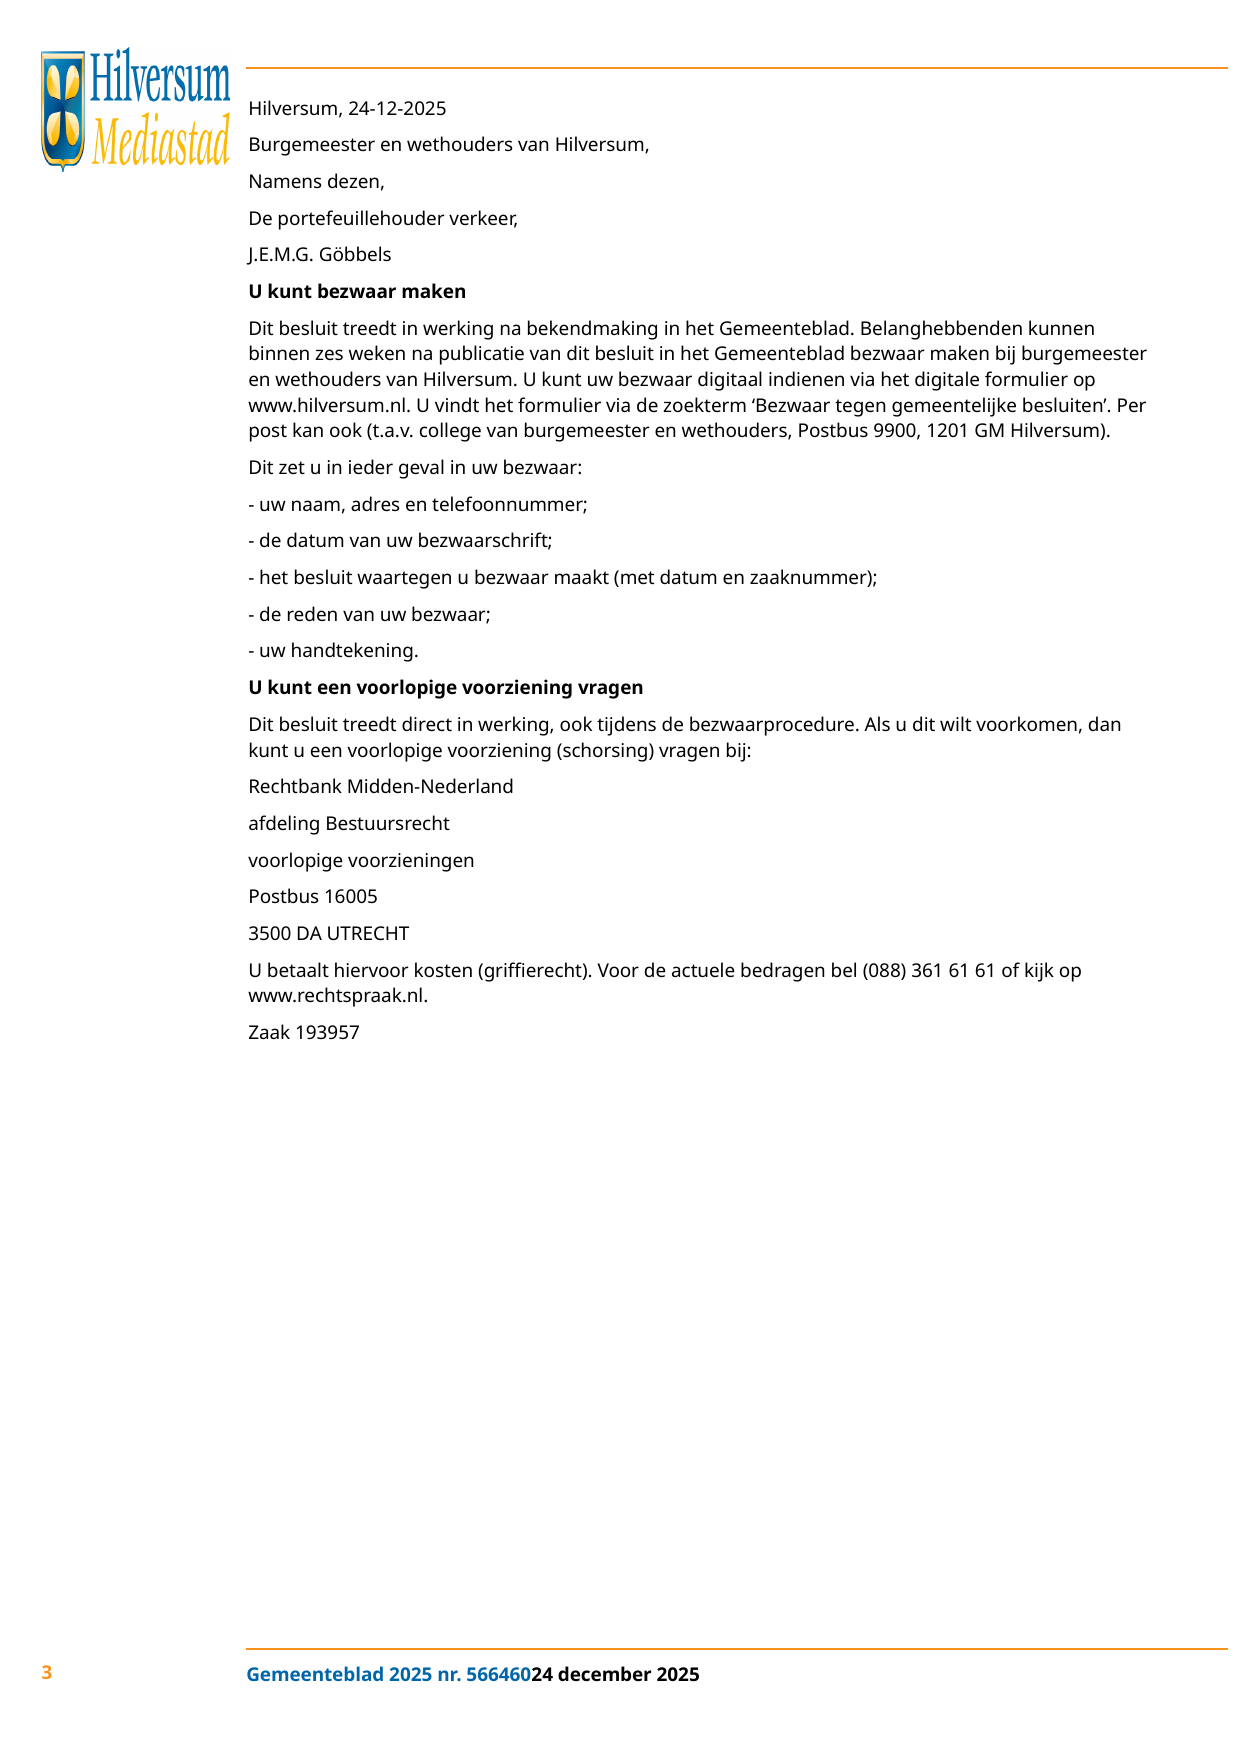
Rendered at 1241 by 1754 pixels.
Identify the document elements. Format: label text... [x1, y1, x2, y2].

text Namens dezen, [248, 168, 1152, 194]
text - de datum van uw bezwaarschrift; [248, 528, 1152, 553]
text - het besluit waartegen u bezwaar maakt (met datum en zaaknummer); [248, 564, 1152, 590]
text Burgemeester en wethouders van Hilversum, [248, 131, 1152, 157]
text - de reden van uw bezwaar; [248, 601, 1152, 627]
text 3500 DA UTRECHT [248, 920, 1152, 946]
text Dit besluit treedt direct in werking, ook tijdens de bezwaarprocedure. Als u dit wilt voorkomen, dan kunt u een voorlopige voorziening (schorsing) vragen bij: [248, 711, 1152, 762]
text Zaak 193957 [248, 1019, 1152, 1045]
text - uw handtekening. [248, 638, 1152, 663]
text J.E.M.G. Göbbels [248, 241, 1152, 267]
text Dit zet u in ieder geval in uw bezwaar: [248, 454, 1152, 480]
text U kunt bezwaar maken [248, 278, 1152, 304]
text Rechtbank Midden-Nederland [248, 773, 1152, 799]
text afdeling Bestuursrecht [248, 810, 1152, 836]
text U betaalt hiervoor kosten (griffierecht). Voor de actuele bedragen bel (088) 361 61 61 of kijk op www.rechtspraak.nl. [248, 957, 1152, 1008]
text - uw naam, adres en telefoonnummer; [248, 491, 1152, 517]
text Dit besluit treedt in werking na bekendmaking in het Gemeenteblad. Belanghebbenden kunnen binnen zes weken na publicatie van dit besluit in het Gemeenteblad bezwaar maken bij burgemeester en wethouders van Hilversum. U kunt uw bezwaar digitaal indienen via het digitale formulier op www.hilversum.nl. U vindt het formulier via de zoekterm ‘Bezwaar tegen gemeentelijke besluiten’. Per post kan ook (t.a.v. college van burgemeester en wethouders, Postbus 9900, 1201 GM Hilversum). [248, 315, 1152, 443]
text De portefeuillehouder verkeer, [248, 205, 1152, 231]
text U kunt een voorlopige voorziening vragen [248, 674, 1152, 700]
text Hilversum, 24-12-2025 [248, 95, 1152, 121]
text Postbus 16005 [248, 883, 1152, 909]
picture [41, 47, 231, 172]
text voorlopige voorzieningen [248, 847, 1152, 872]
